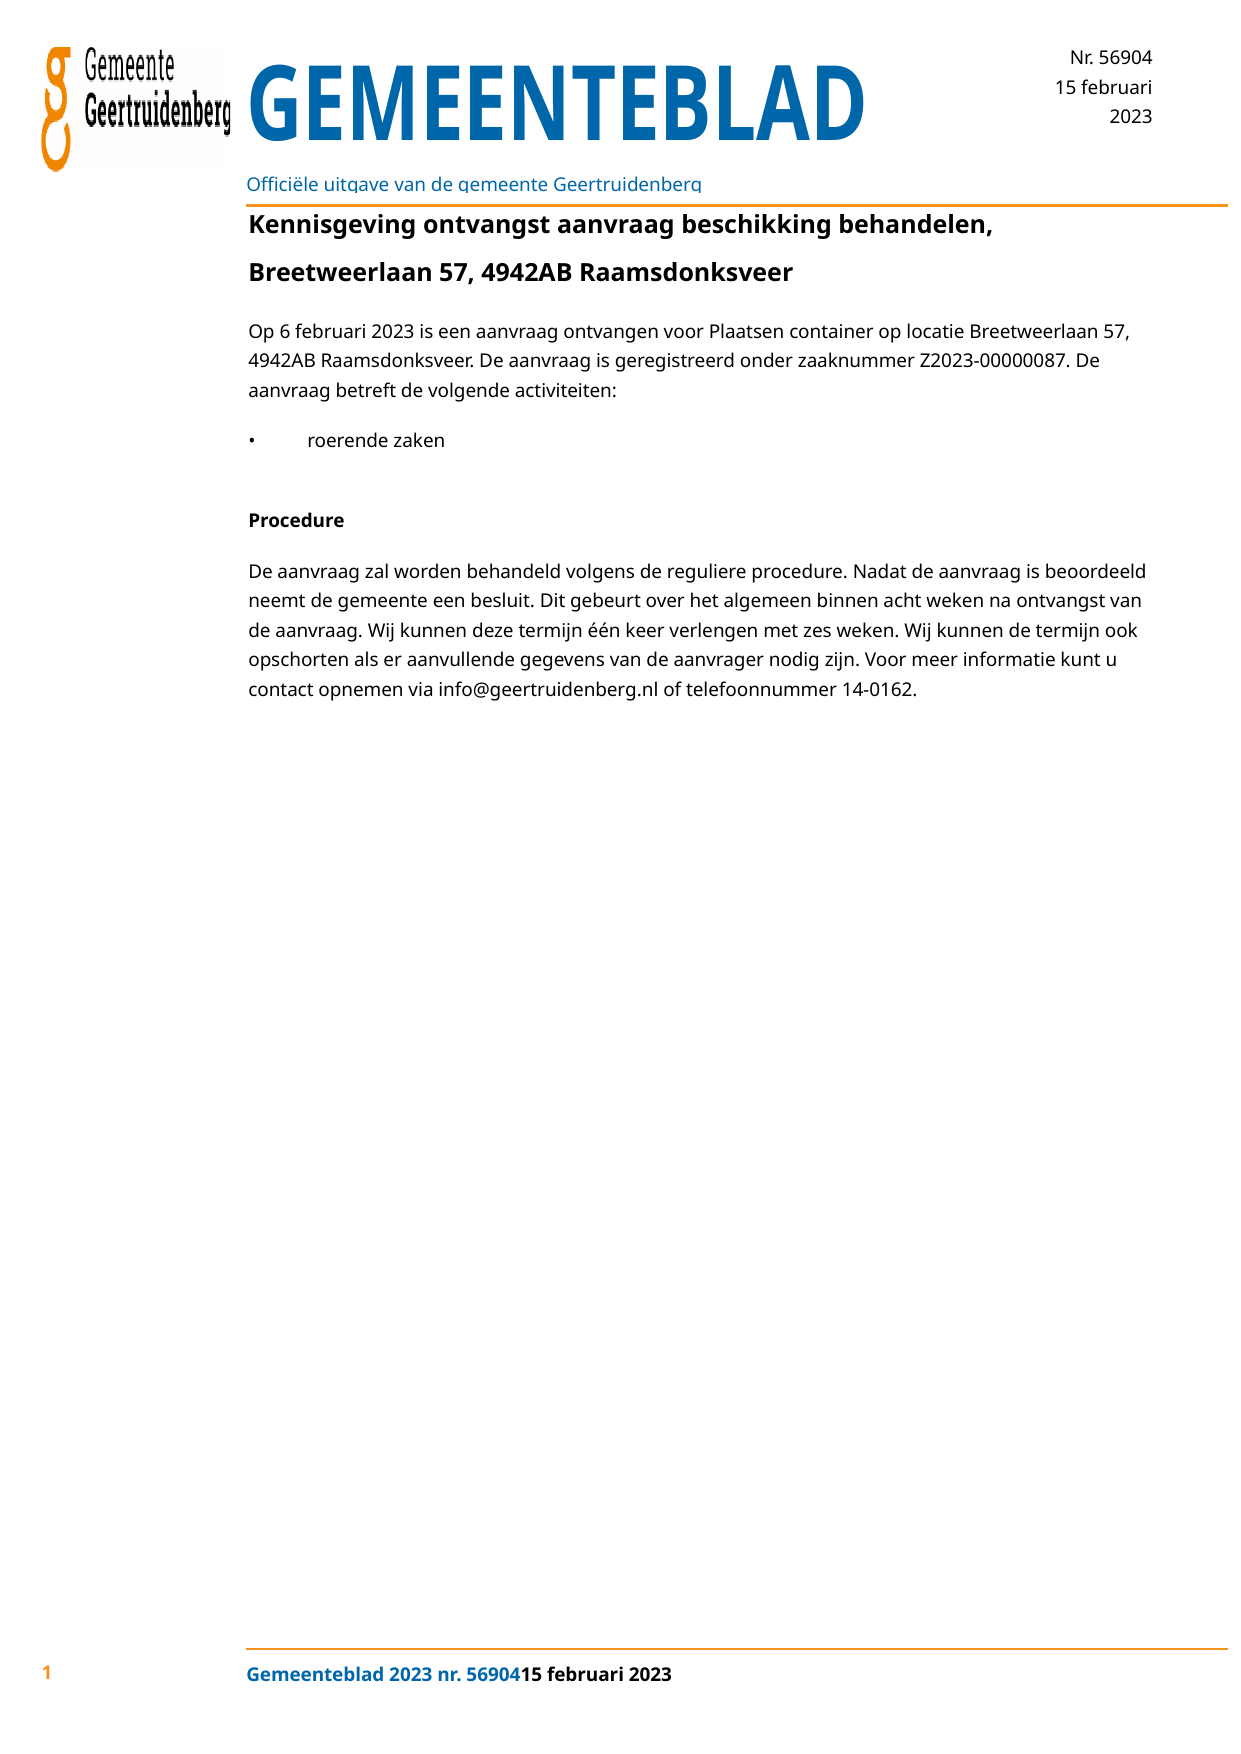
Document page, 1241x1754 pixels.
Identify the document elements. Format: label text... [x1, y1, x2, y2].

text Kennisgeving ontvangst aanvraag beschikking behandelen, Breetweerlaan 57, 4942AB Raamsdonksveer [248, 207, 1152, 288]
text De aanvraag zal worden behandeld volgens de reguliere procedure. Nadat de aanvraag is beoordeeld neemt de gemeente een besluit. Dit gebeurt over het algemeen binnen acht weken na ontvangst van de aanvraag. Wij kunnen deze termijn één keer verlengen met zes weken. Wij kunnen de termijn ook opschorten als er aanvullende gegevens van de aanvrager nodig zijn. Voor meer informatie kunt u contact opnemen via info@geertruidenberg.nl of telefoonnummer 14-0162. [248, 558, 1152, 702]
text Op 6 februari 2023 is een aanvraag ontvangen voor Plaatsen container op locatie Breetweerlaan 57, 4942AB Raamsdonksveer. De aanvraag is geregistreerd onder zaaknummer Z2023-00000087. De aanvraag betreft de volgende activiteiten: [248, 318, 1152, 403]
list roerende zaken [248, 427, 1152, 453]
picture [41, 47, 231, 172]
text Procedure [248, 507, 1152, 533]
